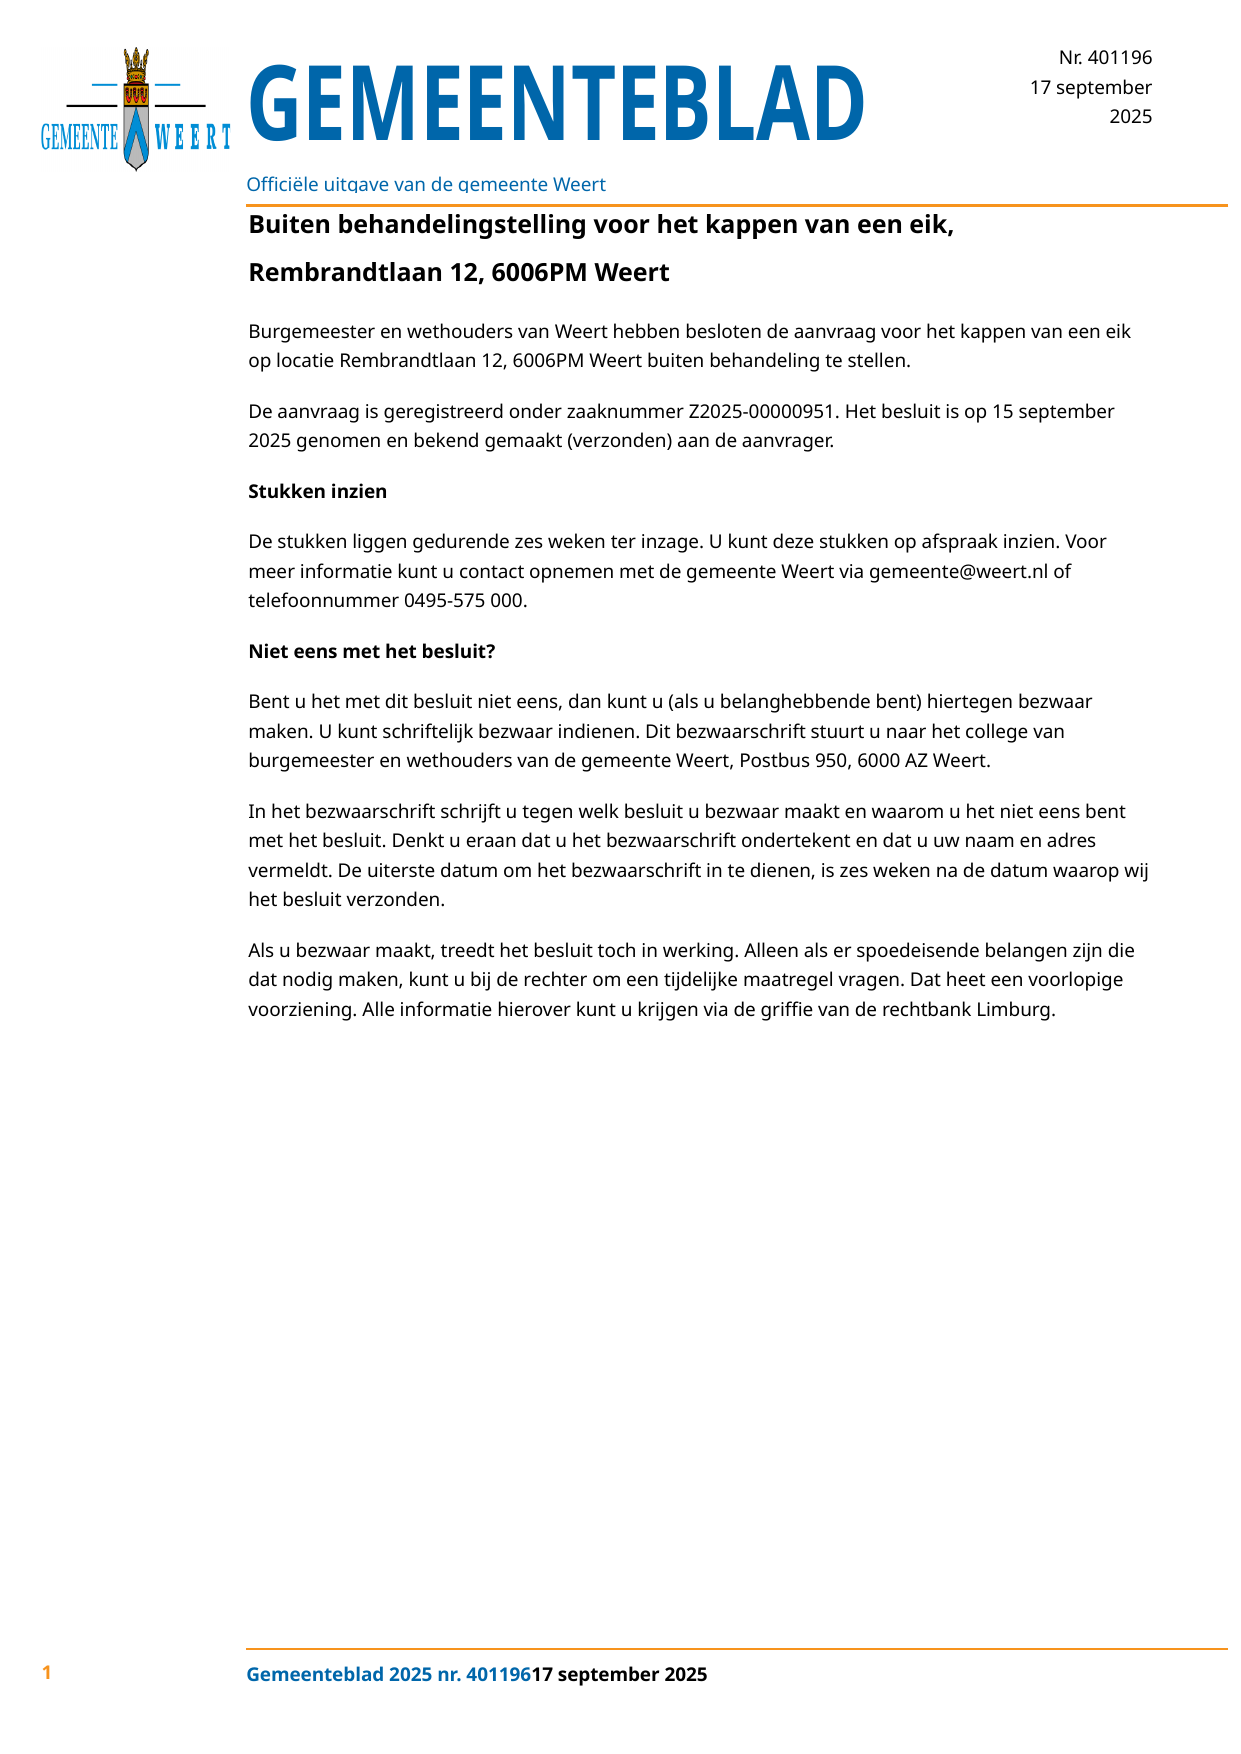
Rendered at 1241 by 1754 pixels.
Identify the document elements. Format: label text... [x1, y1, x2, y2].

picture [41, 47, 231, 172]
text Stukken inzien [248, 478, 1152, 504]
text In het bezwaarschrift schrijft u tegen welk besluit u bezwaar maakt en waarom u het niet eens bent met het besluit. Denkt u eraan dat u het bezwaarschrift ondertekent en dat u uw naam en adres vermeldt. De uiterste datum om het bezwaarschrift in te dienen, is zes weken na de datum waarop wij het besluit verzonden. [248, 798, 1152, 912]
text De stukken liggen gedurende zes weken ter inzage. U kunt deze stukken op afspraak inzien. Voor meer informatie kunt u contact opnemen met de gemeente Weert via gemeente@weert.nl of telefoonnummer 0495-575 000. [248, 528, 1152, 613]
text Niet eens met het besluit? [248, 638, 1152, 664]
text Buiten behandelingstelling voor het kappen van een eik, Rembrandtlaan 12, 6006PM Weert [248, 207, 1152, 288]
text De aanvraag is geregistreerd onder zaaknummer Z2025-00000951. Het besluit is op 15 september 2025 genomen en bekend gemaakt (verzonden) aan de aanvrager. [248, 398, 1152, 453]
text Als u bezwaar maakt, treedt het besluit toch in werking. Alleen als er spoedeisende belangen zijn die dat nodig maken, kunt u bij de rechter om een tijdelijke maatregel vragen. Dat heet een voorlopige voorziening. Alle informatie hierover kunt u krijgen via de griffie van de rechtbank Limburg. [248, 937, 1152, 1022]
text Burgemeester en wethouders van Weert hebben besloten de aanvraag voor het kappen van een eik op locatie Rembrandtlaan 12, 6006PM Weert buiten behandeling te stellen. [248, 318, 1152, 373]
text Bent u het met dit besluit niet eens, dan kunt u (als u belanghebbende bent) hiertegen bezwaar maken. U kunt schriftelijk bezwaar indienen. Dit bezwaarschrift stuurt u naar het college van burgemeester en wethouders van de gemeente Weert, Postbus 950, 6000 AZ Weert. [248, 688, 1152, 773]
